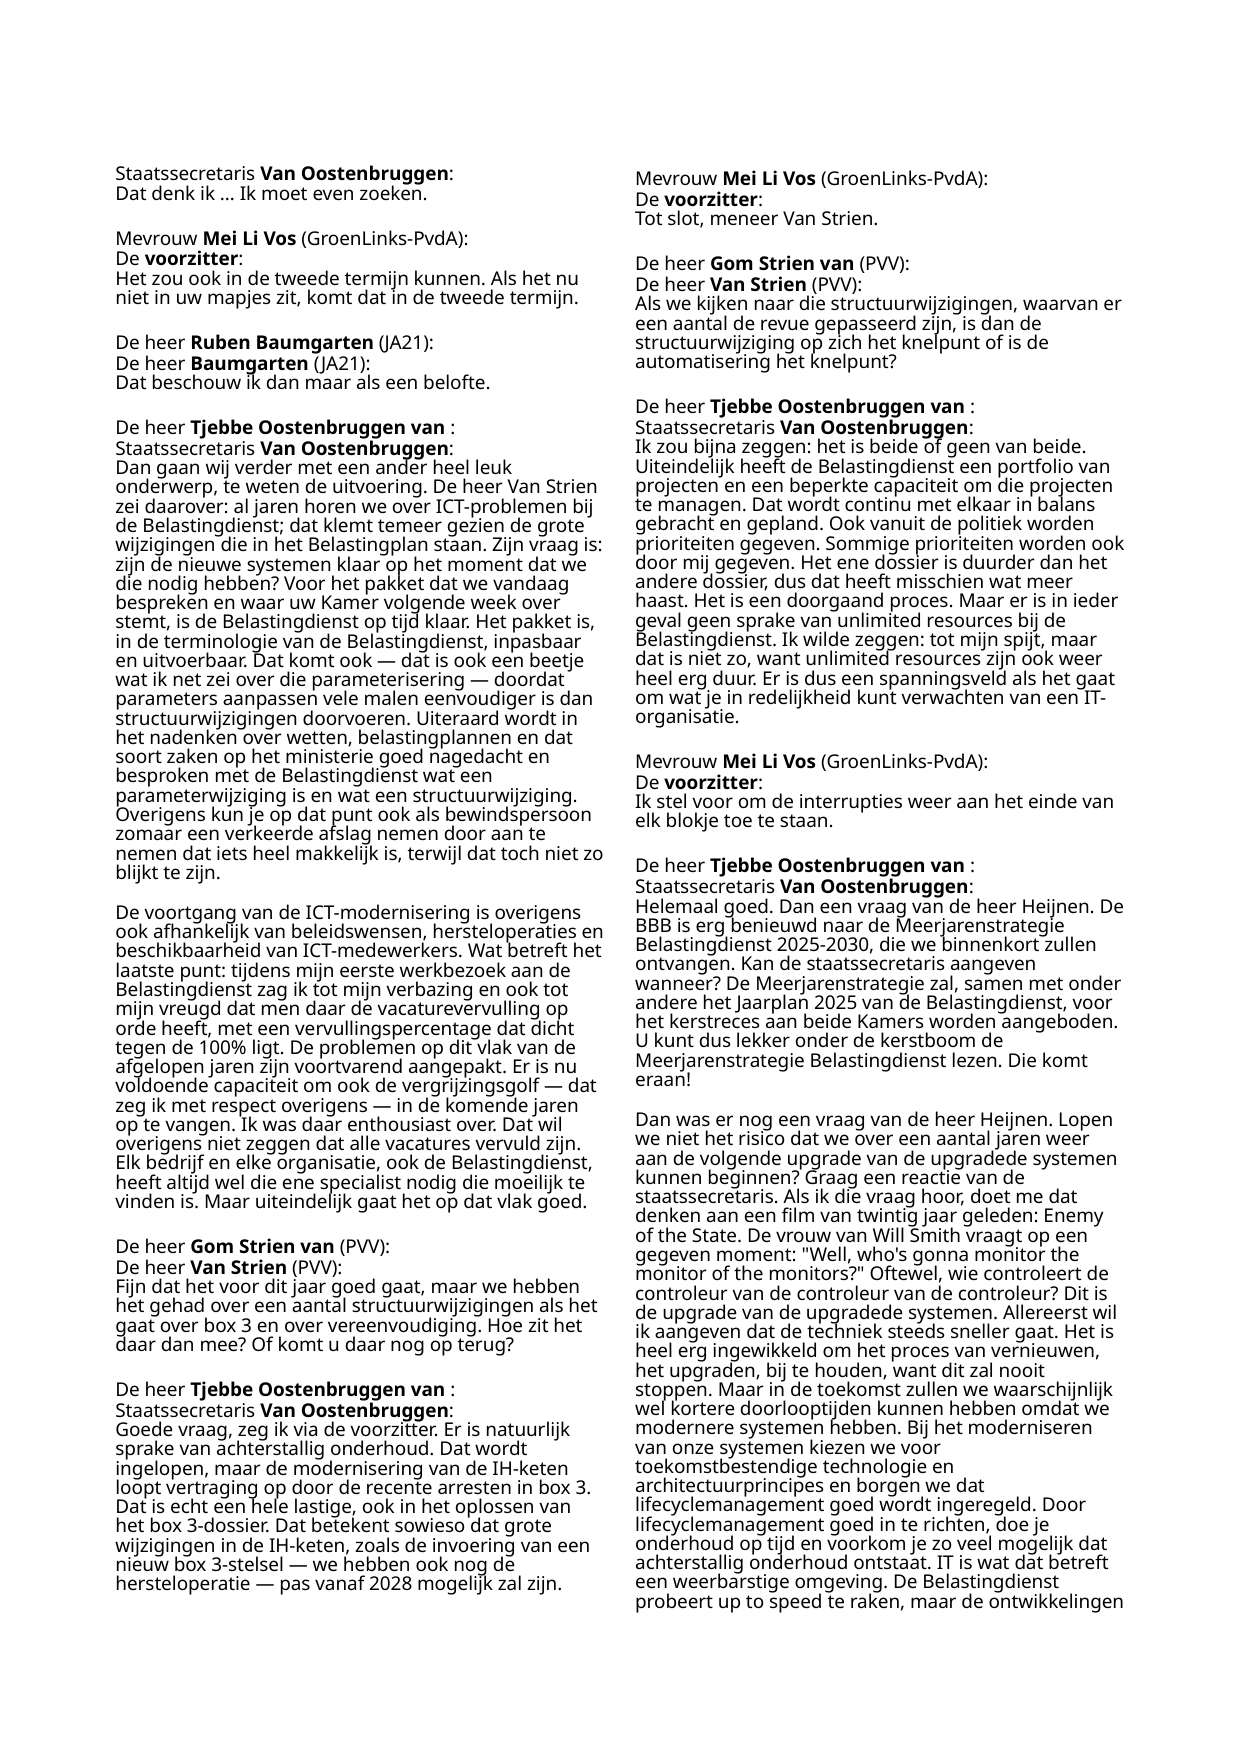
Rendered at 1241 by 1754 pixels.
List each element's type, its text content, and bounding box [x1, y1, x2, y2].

text Ik stel voor om de interrupties weer aan het einde van elk blokje toe te staan. [635, 793, 1125, 832]
text Fijn dat het voor dit jaar goed gaat, maar we hebben het gehad over een aantal structuurwijzigingen als het gaat over box 3 en over vereenvoudiging. Hoe zit het daar dan mee? Of komt u daar nog op terug? [115, 1278, 605, 1355]
text De voorzitter: [635, 191, 1125, 210]
text De heer Gom Strien van (PVV): [635, 250, 1125, 276]
text Staatssecretaris Van Oostenbruggen: [115, 440, 605, 459]
text Als we kijken naar die structuurwijzigingen, waarvan er een aantal de revue gepasseerd zijn, is dan de structuurwijziging op zich het knelpunt of is de automatisering het knelpunt? [635, 295, 1125, 372]
text De voorzitter: [635, 774, 1125, 793]
text Staatssecretaris Van Oostenbruggen: [635, 878, 1125, 898]
text Dan was er nog een vraag van de heer Heijnen. Lopen we niet het risico dat we over een aantal jaren weer aan de volgende upgrade van de upgradede systemen kunnen beginnen? Graag een reactie van de staatssecretaris. Als ik die vraag hoor, doet me dat denken aan een film van twintig jaar geleden: Enemy of the State. De vrouw van Will Smith vraagt op een gegeven moment: "Well, who's gonna monitor the monitor of the monitors?" Oftewel, wie controleert de controleur van de controleur van de controleur? Dit is de upgrade van de upgradede systemen. Allereerst wil ik aangeven dat de techniek steeds sneller gaat. Het is heel erg ingewikkeld om het proces van vernieuwen, het upgraden, bij te houden, want dit zal nooit stoppen. Maar in de toekomst zullen we waarschijnlijk wel kortere doorlooptijden kunnen hebben omdat we modernere systemen hebben. Bij het moderniseren van onze systemen kiezen we voor toekomstbestendige technologie en architectuurprincipes en borgen we dat lifecyclemanagement goed wordt ingeregeld. Door lifecyclemanagement goed in te richten, doe je onderhoud op tijd en voorkom je zo veel mogelijk dat achterstallig onderhoud ontstaat. IT is wat dat betreft een weerbarstige omgeving. De Belastingdienst probeert up to speed te raken, maar de ontwikkelingen [635, 1111, 1125, 1612]
text Mevrouw Mei Li Vos (GroenLinks-PvdA): [635, 748, 1125, 774]
text De heer Baumgarten (JA21): [115, 355, 605, 374]
text Dan gaan wij verder met een ander heel leuk onderwerp, te weten de uitvoering. De heer Van Strien zei daarover: al jaren horen we over ICT-problemen bij de Belastingdienst; dat klemt temeer gezien de grote wijzigingen die in het Belastingplan staan. Zijn vraag is: zijn de nieuwe systemen klaar op het moment dat we die nodig hebben? Voor het pakket dat we vandaag bespreken en waar uw Kamer volgende week over stemt, is de Belastingdienst op tijd klaar. Het pakket is, in de terminologie van de Belastingdienst, inpasbaar en uitvoerbaar. Dat komt ook — dat is ook een beetje wat ik net zei over die parameterisering — doordat parameters aanpassen vele malen eenvoudiger is dan structuurwijzigingen doorvoeren. Uiteraard wordt in het nadenken over wetten, belastingplannen en dat soort zaken op het ministerie goed nagedacht en besproken met de Belastingdienst wat een parameterwijziging is en wat een structuurwijziging. Overigens kun je op dat punt ook als bewindspersoon zomaar een verkeerde afslag nemen door aan te nemen dat iets heel makkelijk is, terwijl dat toch niet zo blijkt te zijn. [115, 459, 605, 883]
text Ik zou bijna zeggen: het is beide of geen van beide. Uiteindelijk heeft de Belastingdienst een portfolio van projecten en een beperkte capaciteit om die projecten te managen. Dat wordt continu met elkaar in balans gebracht en gepland. Ook vanuit de politiek worden prioriteiten gegeven. Sommige prioriteiten worden ook door mij gegeven. Het ene dossier is duurder dan het andere dossier, dus dat heeft misschien wat meer haast. Het is een doorgaand proces. Maar er is in ieder geval geen sprake van unlimited resources bij de Belastingdienst. Ik wilde zeggen: tot mijn spijt, maar dat is niet zo, want unlimited resources zijn ook weer heel erg duur. Er is dus een spanningsveld als het gaat om wat je in redelijkheid kunt verwachten van een IT-organisatie. [635, 438, 1125, 727]
text Mevrouw Mei Li Vos (GroenLinks-PvdA): [635, 165, 1125, 191]
text Tot slot, meneer Van Strien. [635, 210, 1125, 229]
text Staatssecretaris Van Oostenbruggen: [115, 1402, 605, 1421]
text Goede vraag, zeg ik via de voorzitter. Er is natuurlijk sprake van achterstallig onderhoud. Dat wordt ingelopen, maar de modernisering van de IH-keten loopt vertraging op door de recente arresten in box 3. Dat is echt een hele lastige, ook in het oplossen van het box 3-dossier. Dat betekent sowieso dat grote wijzigingen in de IH-keten, zoals de invoering van een nieuw box 3-stelsel — we hebben ook nog de hersteloperatie — pas vanaf 2028 mogelijk zal zijn. [115, 1421, 605, 1594]
text Dat denk ik … Ik moet even zoeken. [115, 184, 605, 204]
text De heer Ruben Baumgarten (JA21): [115, 329, 605, 355]
text De heer Tjebbe Oostenbruggen van : [635, 393, 1125, 419]
text De heer Gom Strien van (PVV): [115, 1233, 605, 1259]
text De heer Tjebbe Oostenbruggen van : [115, 1376, 605, 1402]
text Het zou ook in de tweede termijn kunnen. Als het nu niet in uw mapjes zit, komt dat in de tweede termijn. [115, 270, 605, 308]
text Staatssecretaris Van Oostenbruggen: [115, 165, 605, 184]
text Helemaal goed. Dan een vraag van de heer Heijnen. De BBB is erg benieuwd naar de Meerjarenstrategie Belastingdienst 2025-2030, die we binnenkort zullen ontvangen. Kan de staatssecretaris aangeven wanneer? De Meerjarenstrategie zal, samen met onder andere het Jaarplan 2025 van de Belastingdienst, voor het kerstreces aan beide Kamers worden aangeboden. U kunt dus lekker onder de kerstboom de Meerjarenstrategie Belastingdienst lezen. Die komt eraan! [635, 898, 1125, 1090]
text De voorzitter: [115, 250, 605, 270]
text De heer Tjebbe Oostenbruggen van : [635, 853, 1125, 878]
text Mevrouw Mei Li Vos (GroenLinks-PvdA): [115, 225, 605, 250]
text Dat beschouw ik dan maar als een belofte. [115, 374, 605, 393]
text De heer Tjebbe Oostenbruggen van : [115, 414, 605, 440]
text De heer Van Strien (PVV): [115, 1259, 605, 1278]
text De heer Van Strien (PVV): [635, 276, 1125, 295]
text De voortgang van de ICT-modernisering is overigens ook afhankelijk van beleidswensen, hersteloperaties en beschikbaarheid van ICT-medewerkers. Wat betreft het laatste punt: tijdens mijn eerste werkbezoek aan de Belastingdienst zag ik tot mijn verbazing en ook tot mijn vreugd dat men daar de vacaturevervulling op orde heeft, met een vervullingspercentage dat dicht tegen de 100% ligt. De problemen op dit vlak van de afgelopen jaren zijn voortvarend aangepakt. Er is nu voldoende capaciteit om ook de vergrijzingsgolf — dat zeg ik met respect overigens — in de komende jaren op te vangen. Ik was daar enthousiast over. Dat wil overigens niet zeggen dat alle vacatures vervuld zijn. Elk bedrijf en elke organisatie, ook de Belastingdienst, heeft altijd wel die ene specialist nodig die moeilijk te vinden is. Maar uiteindelijk gaat het op dat vlak goed. [115, 904, 605, 1212]
text Staatssecretaris Van Oostenbruggen: [635, 419, 1125, 438]
